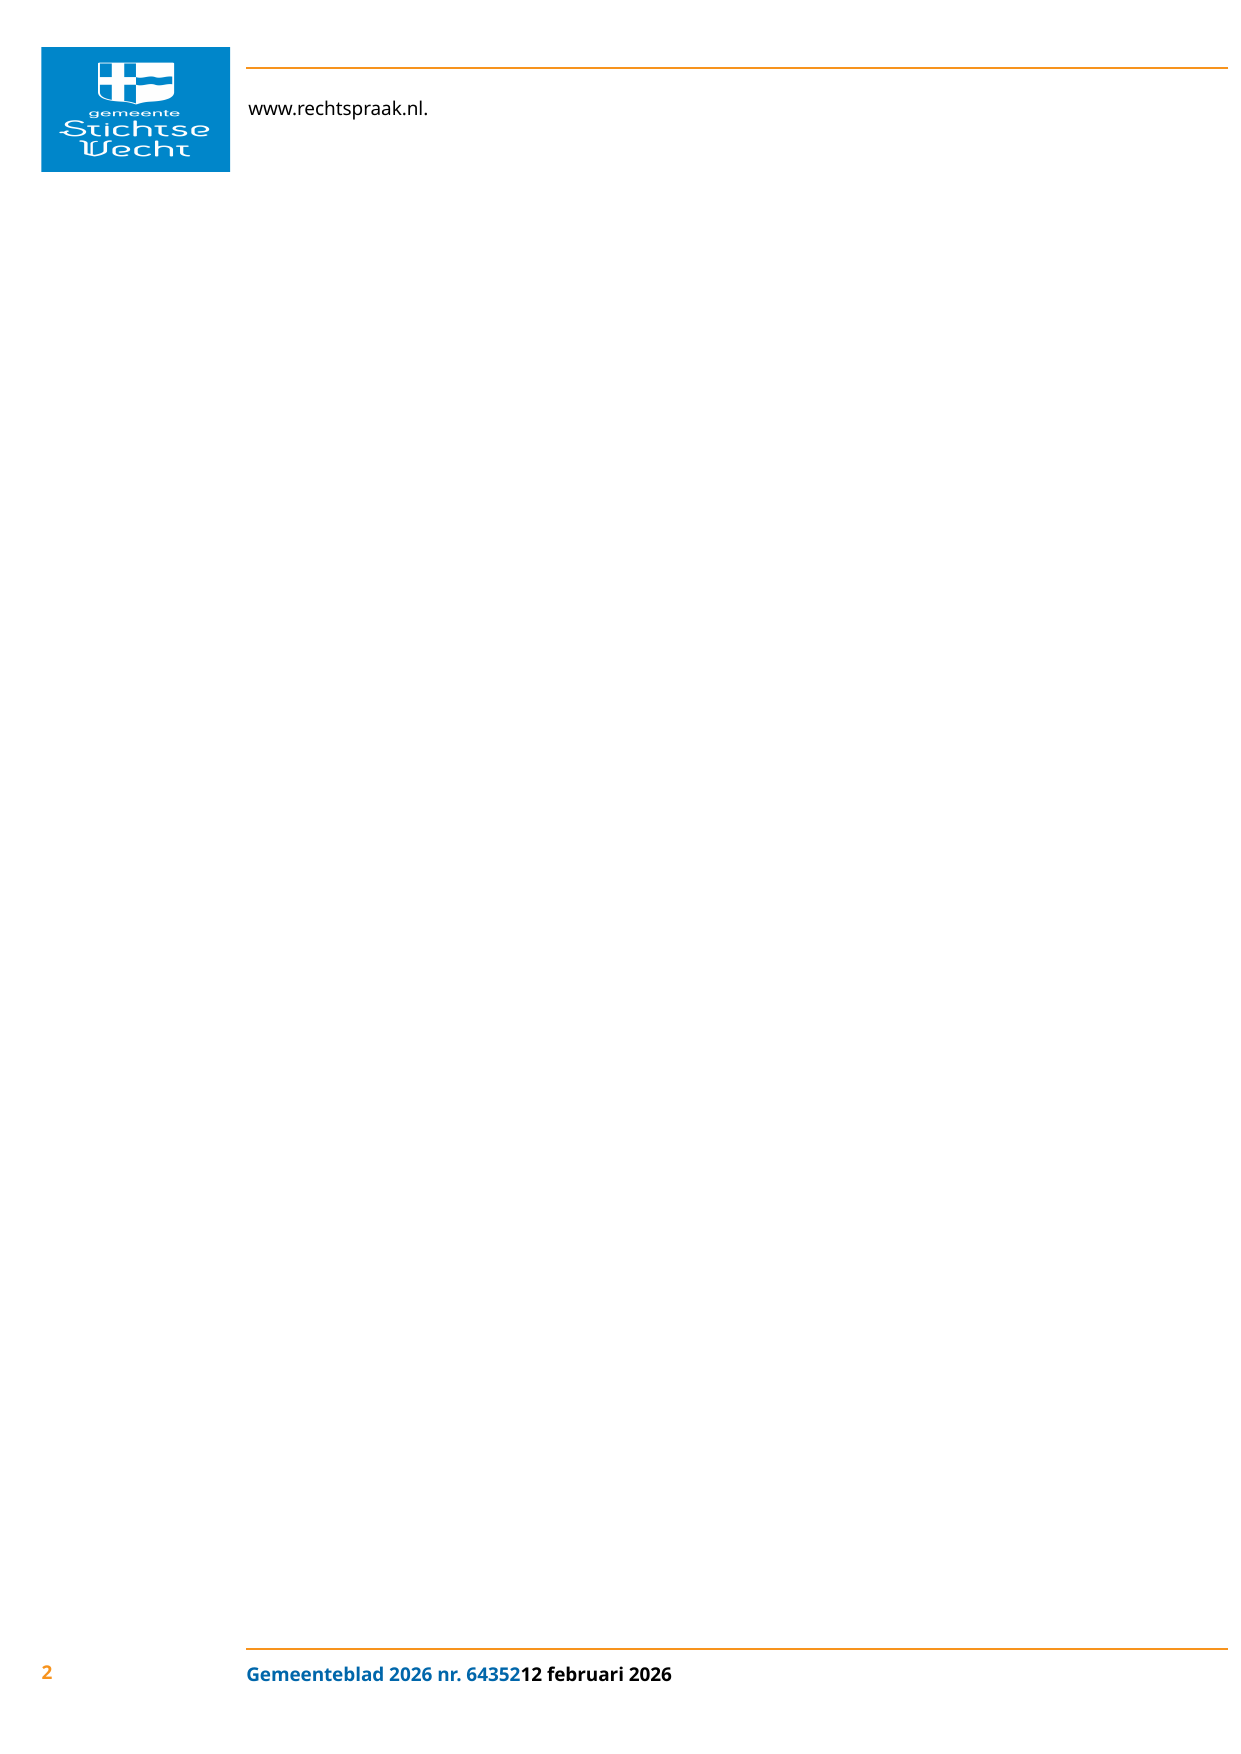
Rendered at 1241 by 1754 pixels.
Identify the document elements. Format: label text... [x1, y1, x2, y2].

picture [99, 63, 135, 101]
text www.rechtspraak.nl. [248, 95, 1152, 121]
picture [137, 63, 174, 103]
